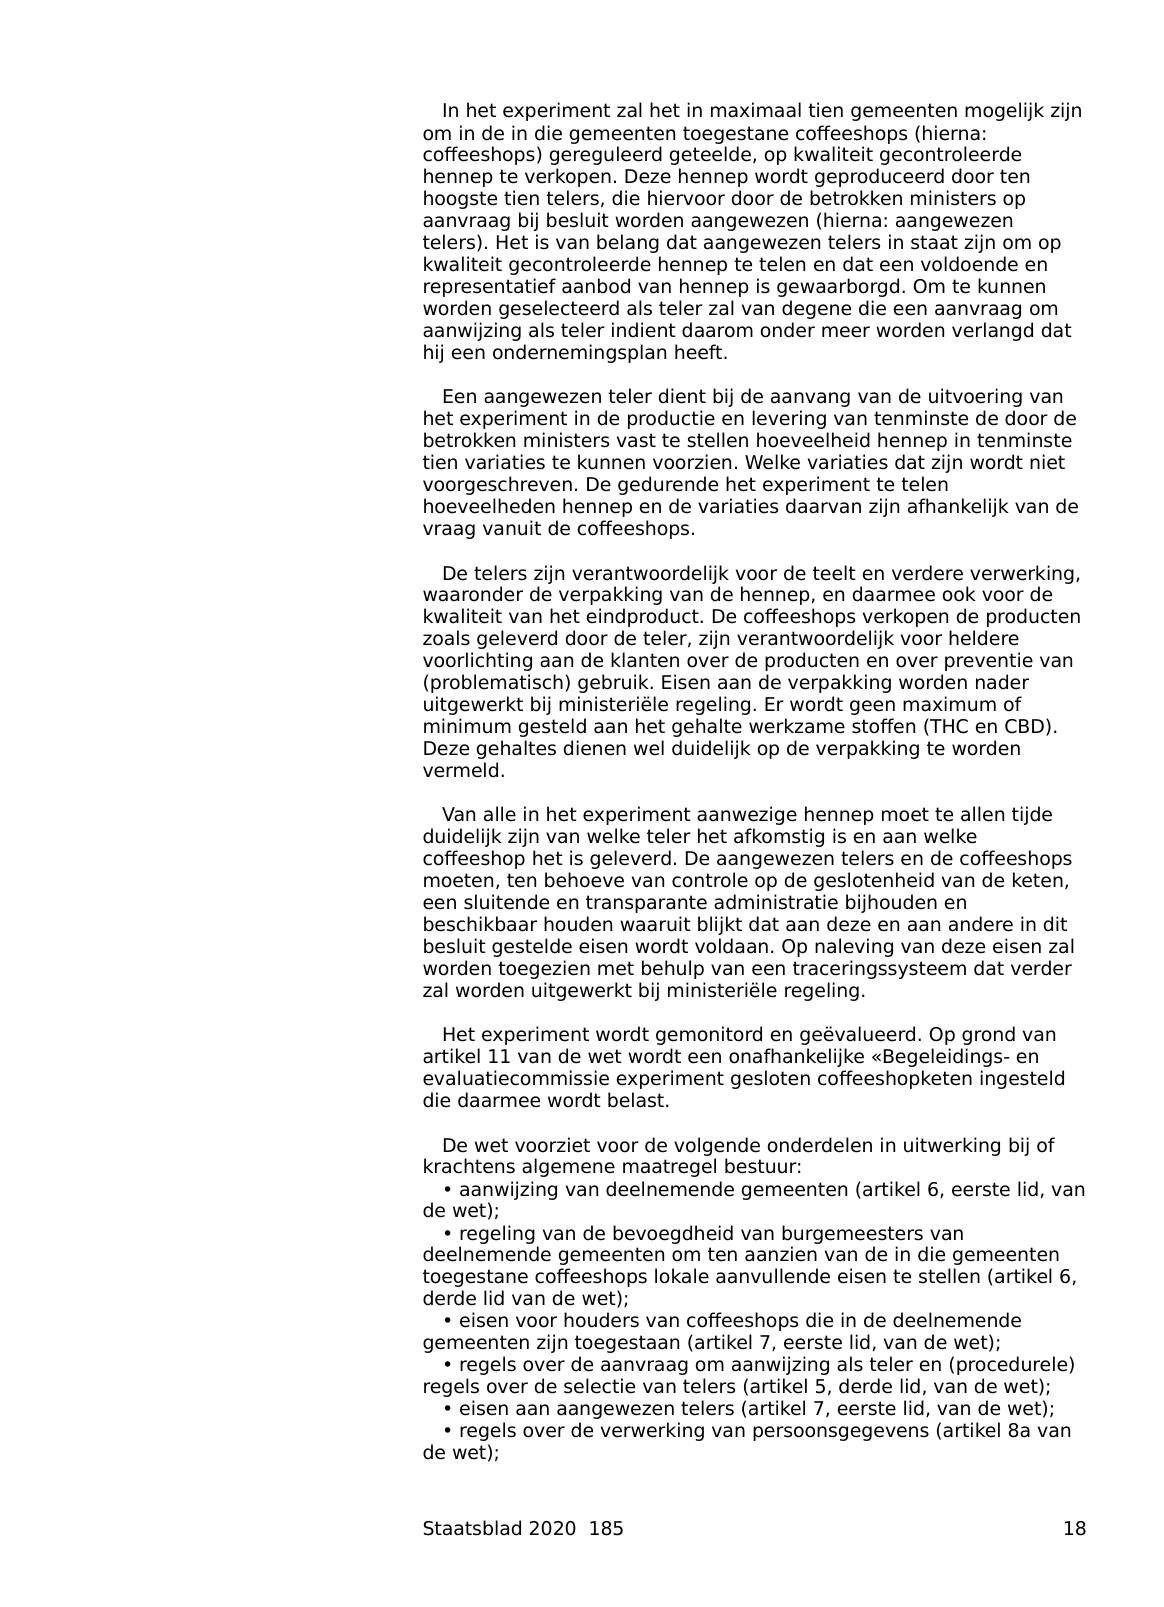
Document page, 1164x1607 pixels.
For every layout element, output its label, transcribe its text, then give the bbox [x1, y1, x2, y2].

text De telers zijn verantwoordelijk voor de teelt en verdere verwerking, waaronder de verpakking van de hennep, en daarmee ook voor de kwaliteit van het eindproduct. De coffeeshops verkopen de producten zoals geleverd door de teler, zijn verantwoordelijk voor heldere voorlichting aan de klanten over de producten en over preventie van (problematisch) gebruik. Eisen aan de verpakking worden nader uitgewerkt bij ministeriële regeling. Er wordt geen maximum of minimum gesteld aan het gehalte werkzame stoffen (THC en CBD). Deze gehaltes dienen wel duidelijk op de verpakking te worden vermeld. [422, 562, 1087, 782]
text Het experiment wordt gemonitord en geëvalueerd. Op grond van artikel 11 van de wet wordt een onafhankelijke «Begeleidings- en evaluatiecommissie experiment gesloten coffeeshopketen ingesteld die daarmee wordt belast. [422, 1024, 1087, 1112]
text Van alle in het experiment aanwezige hennep moet te allen tijde duidelijk zijn van welke teler het afkomstig is en aan welke coffeeshop het is geleverd. De aangewezen telers en de coffeeshops moeten, ten behoeve van controle op de geslotenheid van de keten, een sluitende en transparante administratie bijhouden en beschikbaar houden waaruit blijkt dat aan deze en aan andere in dit besluit gestelde eisen wordt voldaan. Op naleving van deze eisen zal worden toegezien met behulp van een traceringssysteem dat verder zal worden uitgewerkt bij ministeriële regeling. [422, 804, 1087, 1002]
text • eisen aan aangewezen telers (artikel 7, eerste lid, van de wet); [422, 1398, 1087, 1420]
text • regels over de verwerking van persoonsgegevens (artikel 8a van de wet); [422, 1420, 1087, 1464]
text • aanwijzing van deelnemende gemeenten (artikel 6, eerste lid, van de wet); [422, 1178, 1087, 1222]
text In het experiment zal het in maximaal tien gemeenten mogelijk zijn om in de in die gemeenten toegestane coffeeshops (hierna: coffeeshops) gereguleerd geteelde, op kwaliteit gecontroleerde hennep te verkopen. Deze hennep wordt geproduceerd door ten hoogste tien telers, die hiervoor door de betrokken ministers op aanvraag bij besluit worden aangewezen (hierna: aangewezen telers). Het is van belang dat aangewezen telers in staat zijn om op kwaliteit gecontroleerde hennep te telen en dat een voldoende en representatief aanbod van hennep is gewaarborgd. Om te kunnen worden geselecteerd als teler zal van degene die een aanvraag om aanwijzing als teler indient daarom onder meer worden verlangd dat hij een ondernemingsplan heeft. [422, 100, 1087, 364]
text De wet voorziet voor de volgende onderdelen in uitwerking bij of krachtens algemene maatregel bestuur: [422, 1134, 1087, 1178]
text • regels over de aanvraag om aanwijzing als teler en (procedurele) regels over de selectie van telers (artikel 5, derde lid, van de wet); [422, 1354, 1087, 1398]
text • eisen voor houders van coffeeshops die in de deelnemende gemeenten zijn toegestaan (artikel 7, eerste lid, van de wet); [422, 1310, 1087, 1354]
text • regeling van de bevoegdheid van burgemeesters van deelnemende gemeenten om ten aanzien van de in die gemeenten toegestane coffeeshops lokale aanvullende eisen te stellen (artikel 6, derde lid van de wet); [422, 1222, 1087, 1310]
text Een aangewezen teler dient bij de aanvang van de uitvoering van het experiment in de productie en levering van tenminste de door de betrokken ministers vast te stellen hoeveelheid hennep in tenminste tien variaties te kunnen voorzien. Welke variaties dat zijn wordt niet voorgeschreven. De gedurende het experiment te telen hoeveelheden hennep en de variaties daarvan zijn afhankelijk van de vraag vanuit de coffeeshops. [422, 386, 1087, 540]
